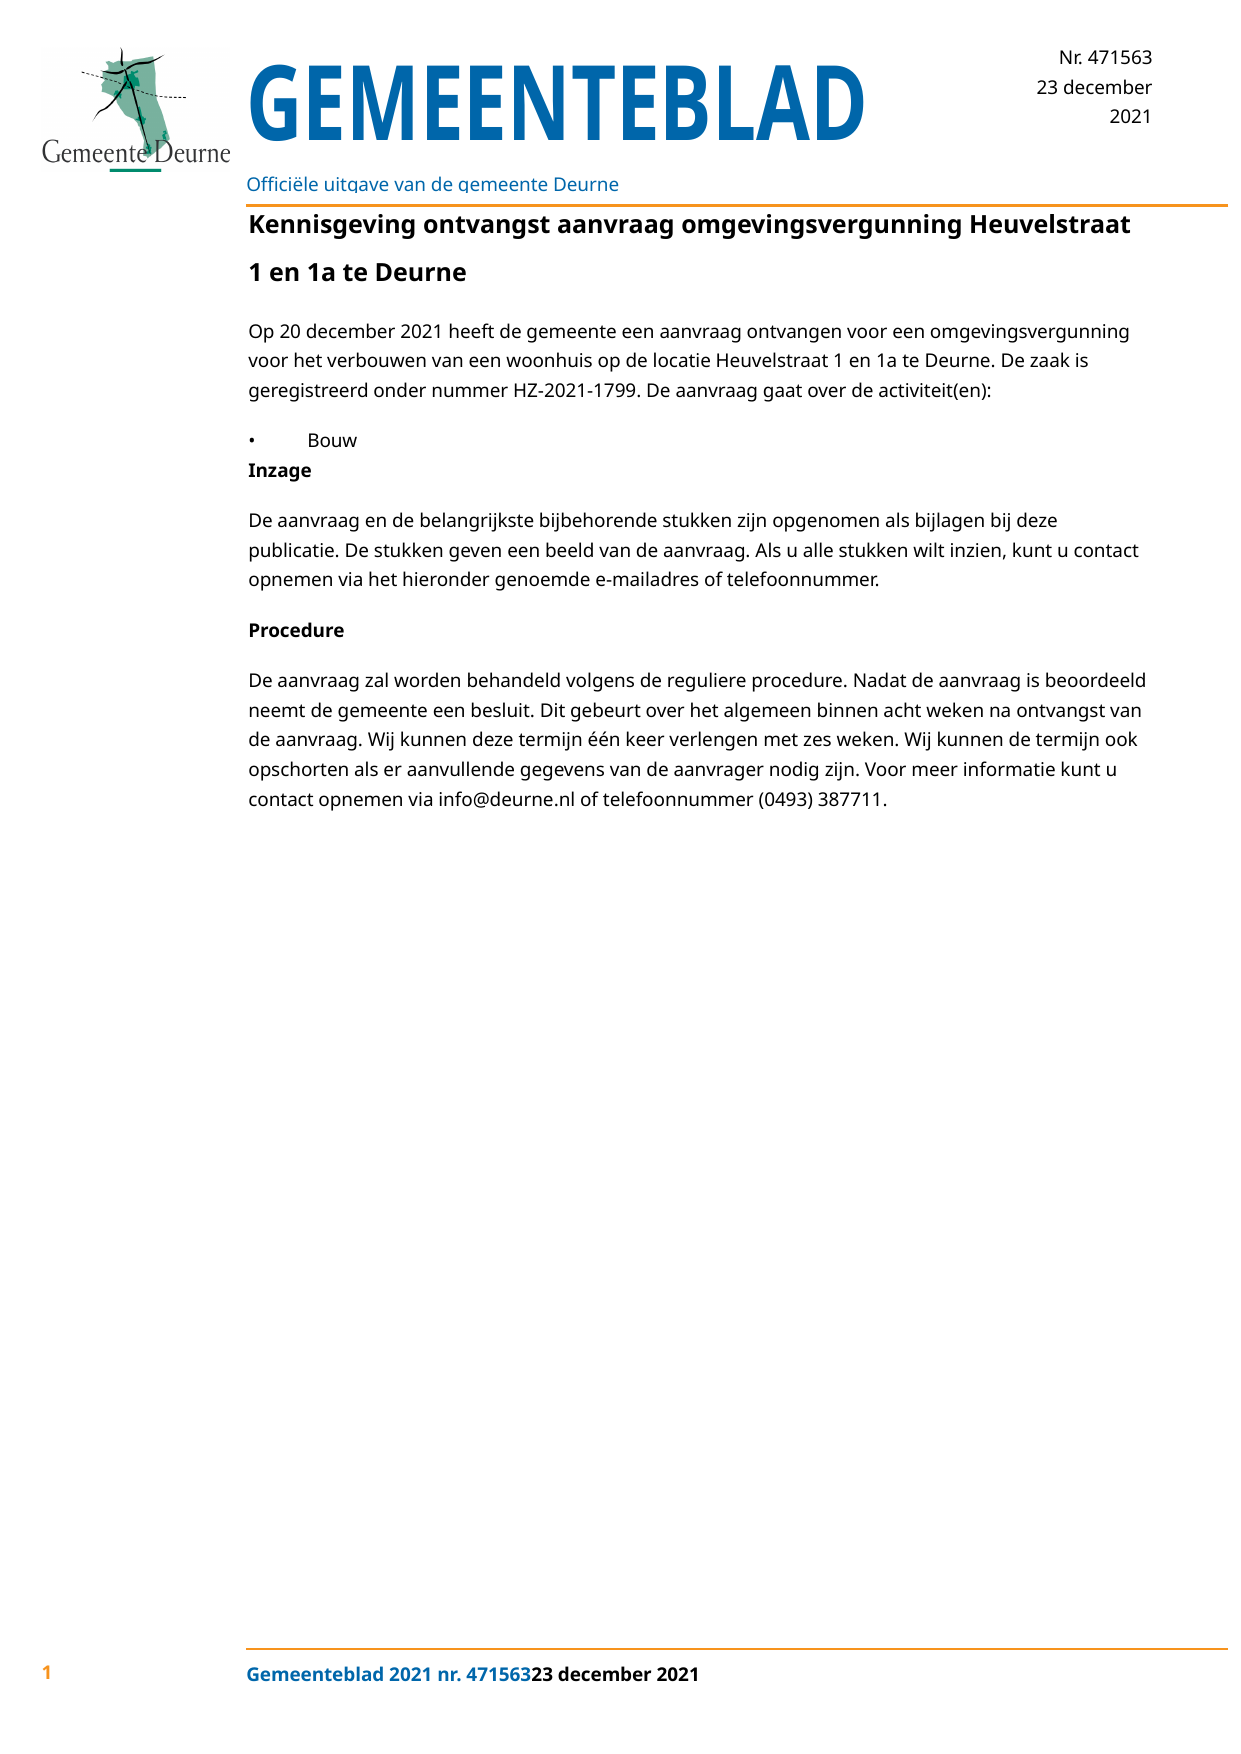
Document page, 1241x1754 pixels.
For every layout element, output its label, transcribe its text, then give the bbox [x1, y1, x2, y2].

text De aanvraag zal worden behandeld volgens de reguliere procedure. Nadat de aanvraag is beoordeeld neemt de gemeente een besluit. Dit gebeurt over het algemeen binnen acht weken na ontvangst van de aanvraag. Wij kunnen deze termijn één keer verlengen met zes weken. Wij kunnen de termijn ook opschorten als er aanvullende gegevens van de aanvrager nodig zijn. Voor meer informatie kunt u contact opnemen via info@deurne.nl of telefoonnummer (0493) 387711. [248, 667, 1152, 812]
text De aanvraag en de belangrijkste bijbehorende stukken zijn opgenomen als bijlagen bij deze publicatie. De stukken geven een beeld van de aanvraag. Als u alle stukken wilt inzien, kunt u contact opnemen via het hieronder genoemde e-mailadres of telefoonnummer. [248, 507, 1152, 592]
text Procedure [248, 617, 1152, 643]
text Op 20 december 2021 heeft de gemeente een aanvraag ontvangen voor een omgevingsvergunning voor het verbouwen van een woonhuis op de locatie Heuvelstraat 1 en 1a te Deurne. De zaak is geregistreerd onder nummer HZ-2021-1799. De aanvraag gaat over de activiteit(en): [248, 318, 1152, 403]
text Inzage [248, 457, 1152, 483]
text Kennisgeving ontvangst aanvraag omgevingsvergunning Heuvelstraat 1 en 1a te Deurne [248, 207, 1152, 288]
picture [41, 47, 231, 172]
list Bouw [248, 427, 1152, 453]
